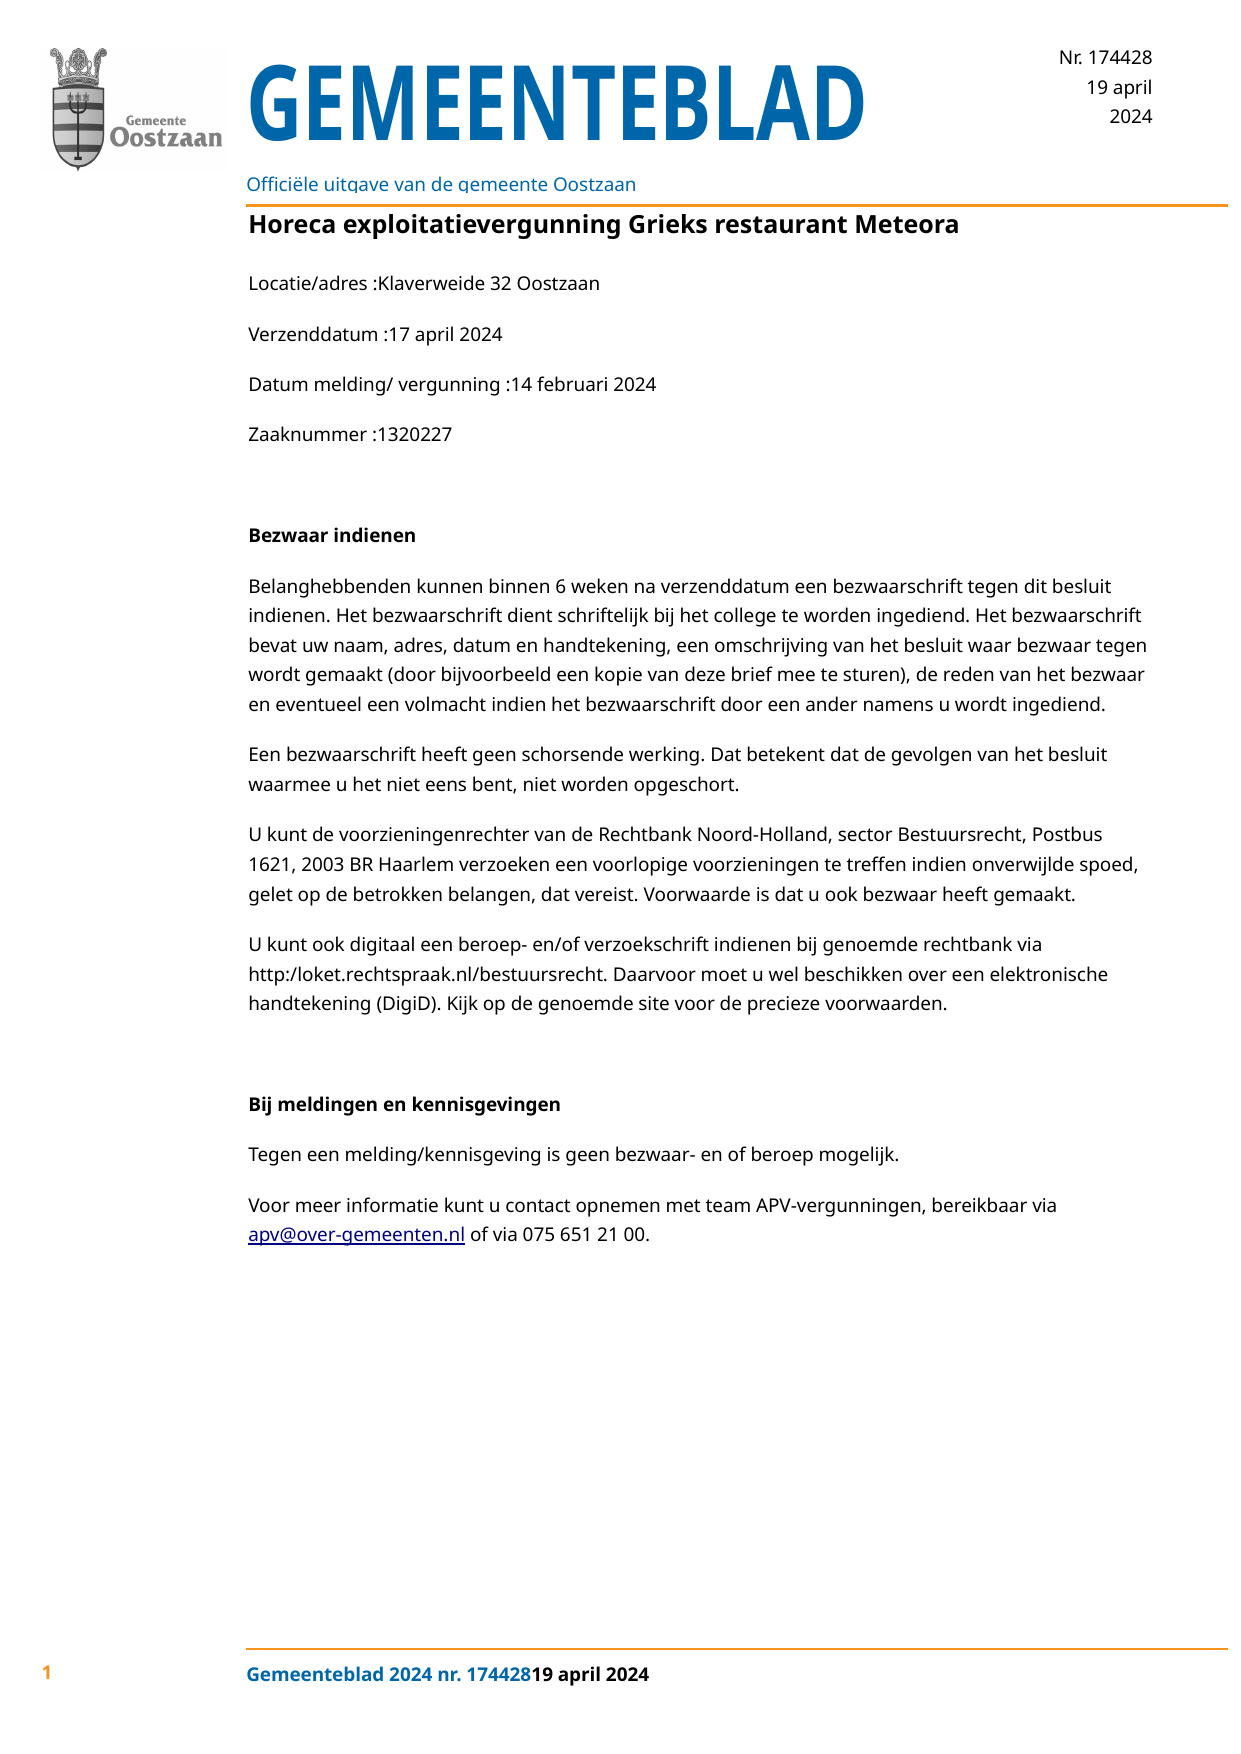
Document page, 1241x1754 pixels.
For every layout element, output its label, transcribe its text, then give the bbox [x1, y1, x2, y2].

text Een bezwaarschrift heeft geen schorsende werking. Dat betekent dat de gevolgen van het besluit waarmee u het niet eens bent, niet worden opgeschort. [248, 742, 1152, 797]
text Bezwaar indienen [248, 522, 1152, 548]
text Zaaknummer :1320227 [248, 422, 1152, 447]
text Voor meer informatie kunt u contact opnemen met team APV-vergunningen, bereikbaar via apv@over-gemeenten.nl of via 075 651 21 00. [248, 1192, 1152, 1247]
text Belanghebbenden kunnen binnen 6 weken na verzenddatum een bezwaarschrift tegen dit besluit indienen. Het bezwaarschrift dient schriftelijk bij het college te worden ingediend. Het bezwaarschrift bevat uw naam, adres, datum en handtekening, een omschrijving van het besluit waar bezwaar tegen wordt gemaakt (door bijvoorbeeld een kopie van deze brief mee te sturen), de reden van het bezwaar en eventueel een volmacht indien het bezwaarschrift door een ander namens u wordt ingediend. [248, 573, 1152, 717]
text Bij meldingen en kennisgevingen [248, 1091, 1152, 1117]
text U kunt de voorzieningenrechter van de Rechtbank Noord-Holland, sector Bestuursrecht, Postbus 1621, 2003 BR Haarlem verzoeken een voorlopige voorzieningen te treffen indien onverwijlde spoed, gelet op de betrokken belangen, dat vereist. Voorwaarde is dat u ook bezwaar heeft gemaakt. [248, 822, 1152, 906]
text U kunt ook digitaal een beroep- en/of verzoekschrift indienen bij genoemde rechtbank via http:/loket.rechtspraak.nl/bestuursrecht. Daarvoor moet u wel beschikken over een elektronische handtekening (DigiD). Kijk op de genoemde site voor de precieze voorwaarden. [248, 931, 1152, 1016]
text Horeca exploitatievergunning Grieks restaurant Meteora [248, 207, 1152, 241]
text Datum melding/ vergunning :14 februari 2024 [248, 371, 1152, 397]
picture [41, 47, 231, 172]
text Locatie/adres :Klaverweide 32 Oostzaan [248, 270, 1152, 296]
text Tegen een melding/kennisgeving is geen bezwaar- en of beroep mogelijk. [248, 1142, 1152, 1167]
text Verzenddatum :17 april 2024 [248, 321, 1152, 346]
